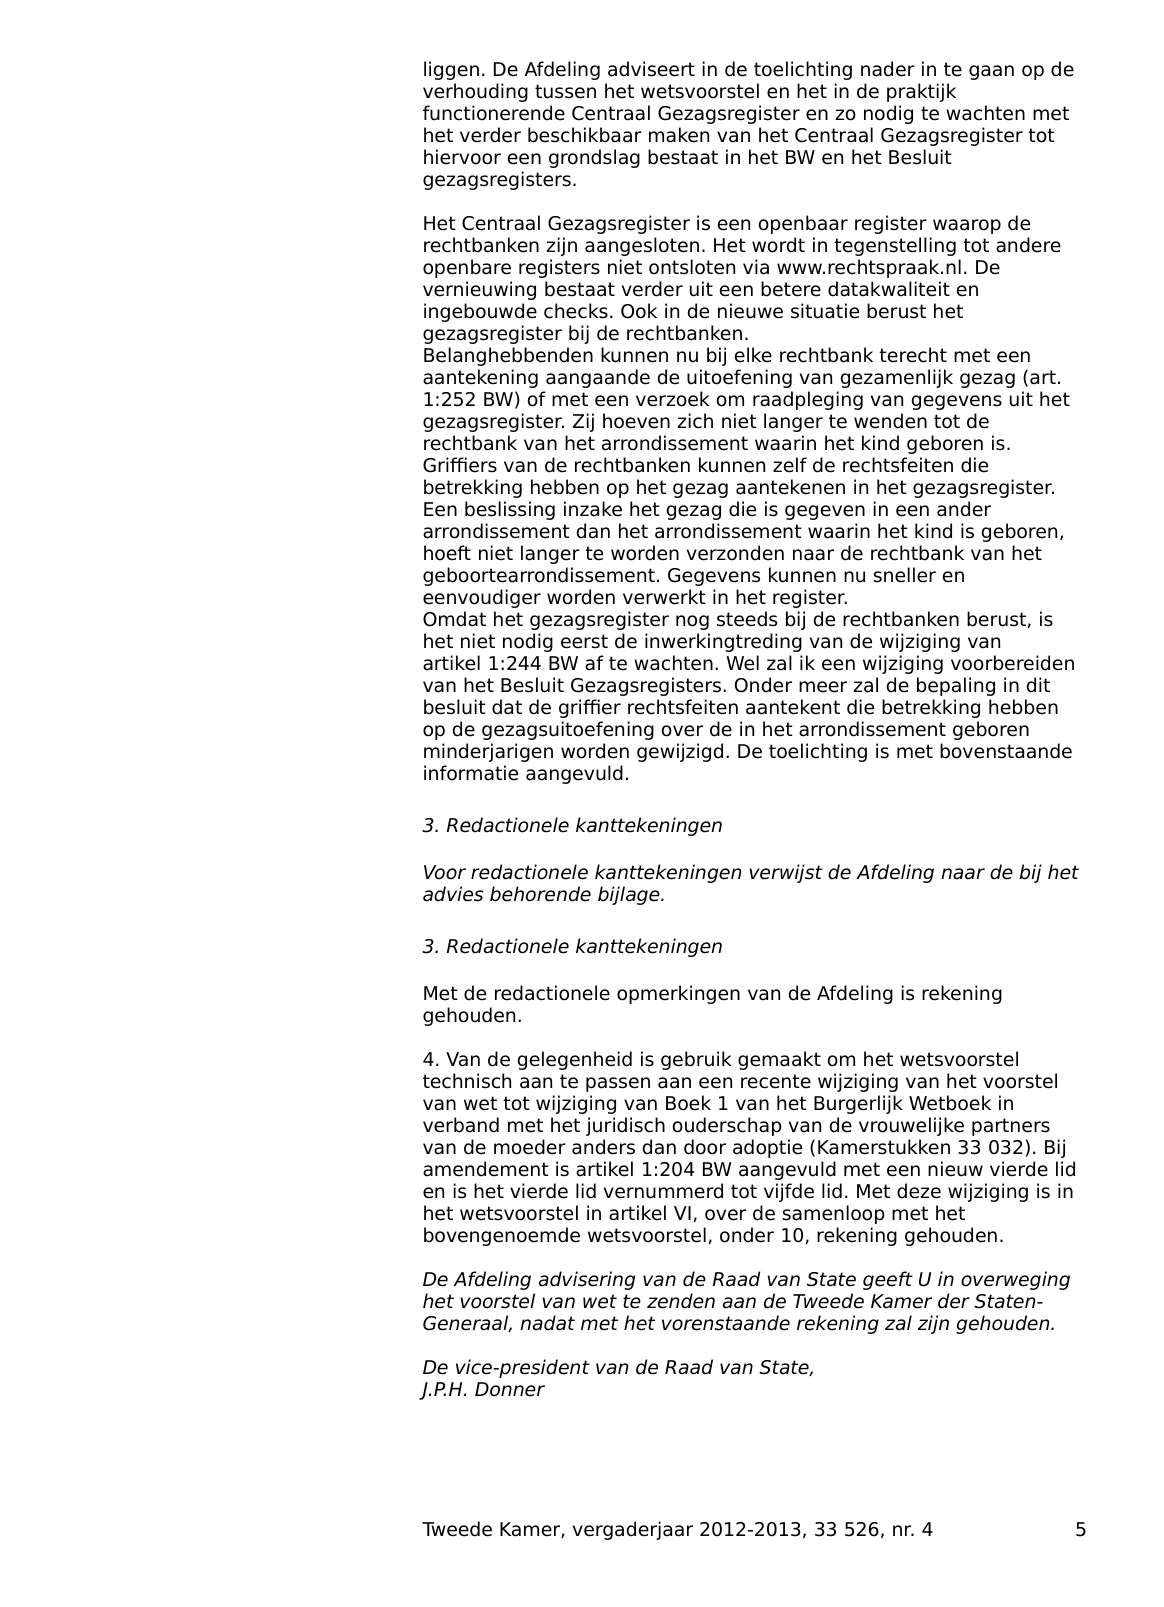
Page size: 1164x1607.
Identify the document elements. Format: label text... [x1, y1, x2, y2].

text Voor redactionele kanttekeningen verwijst de Afdeling naar de bij het advies behorende bijlage. [422, 862, 1087, 906]
text Met de redactionele opmerkingen van de Afdeling is rekening gehouden. [422, 982, 1087, 1026]
text De vice-president van de Raad van State, [422, 1357, 1087, 1379]
text De Afdeling advisering van de Raad van State geeft U in overweging het voorstel van wet te zenden aan de Tweede Kamer der Staten-Generaal, nadat met het vorenstaande rekening zal zijn gehouden. [422, 1269, 1087, 1334]
text J.P.H. Donner [422, 1379, 1087, 1401]
text Belanghebbenden kunnen nu bij elke rechtbank terecht met een aantekening aangaande de uitoefening van gezamenlijk gezag (art. 1:252 BW) of met een verzoek om raadpleging van gegevens uit het gezagsregister. Zij hoeven zich niet langer te wenden tot de rechtbank van het arrondissement waarin het kind geboren is. Griffiers van de rechtbanken kunnen zelf de rechtsfeiten die betrekking hebben op het gezag aantekenen in het gezagsregister. Een beslissing inzake het gezag die is gegeven in een ander arrondissement dan het arrondissement waarin het kind is geboren, hoeft niet langer te worden verzonden naar de rechtbank van het geboortearrondissement. Gegevens kunnen nu sneller en eenvoudiger worden verwerkt in het register. [422, 345, 1087, 609]
text 4. Van de gelegenheid is gebruik gemaakt om het wetsvoorstel technisch aan te passen aan een recente wijziging van het voorstel van wet tot wijziging van Boek 1 van het Burgerlijk Wetboek in verband met het juridisch ouderschap van de vrouwelijke partners van de moeder anders dan door adoptie (Kamerstukken 33 032). Bij amendement is artikel 1:204 BW aangevuld met een nieuw vierde lid en is het vierde lid vernummerd tot vijfde lid. Met deze wijziging is in het wetsvoorstel in artikel VI, over de samenloop met het bovengenoemde wetsvoorstel, onder 10, rekening gehouden. [422, 1049, 1087, 1246]
subtitle 3. Redactionele kanttekeningen [422, 814, 1087, 837]
text Omdat het gezagsregister nog steeds bij de rechtbanken berust, is het niet nodig eerst de inwerkingtreding van de wijziging van artikel 1:244 BW af te wachten. Wel zal ik een wijziging voorbereiden van het Besluit Gezagsregisters. Onder meer zal de bepaling in dit besluit dat de griffier rechtsfeiten aantekent die betrekking hebben op de gezagsuitoefening over de in het arrondissement geboren minderjarigen worden gewijzigd. De toelichting is met bovenstaande informatie aangevuld. [422, 609, 1087, 784]
text Het Centraal Gezagsregister is een openbaar register waarop de rechtbanken zijn aangesloten. Het wordt in tegenstelling tot andere openbare registers niet ontsloten via www.rechtspraak.nl. De vernieuwing bestaat verder uit een betere datakwaliteit en ingebouwde checks. Ook in de nieuwe situatie berust het gezagsregister bij de rechtbanken. [422, 213, 1087, 345]
text liggen. De Afdeling adviseert in de toelichting nader in te gaan op de verhouding tussen het wetsvoorstel en het in de praktijk functionerende Centraal Gezagsregister en zo nodig te wachten met het verder beschikbaar maken van het Centraal Gezagsregister tot hiervoor een grondslag bestaat in het BW en het Besluit gezagsregisters. [422, 59, 1087, 191]
subtitle 3. Redactionele kanttekeningen [422, 936, 1087, 957]
